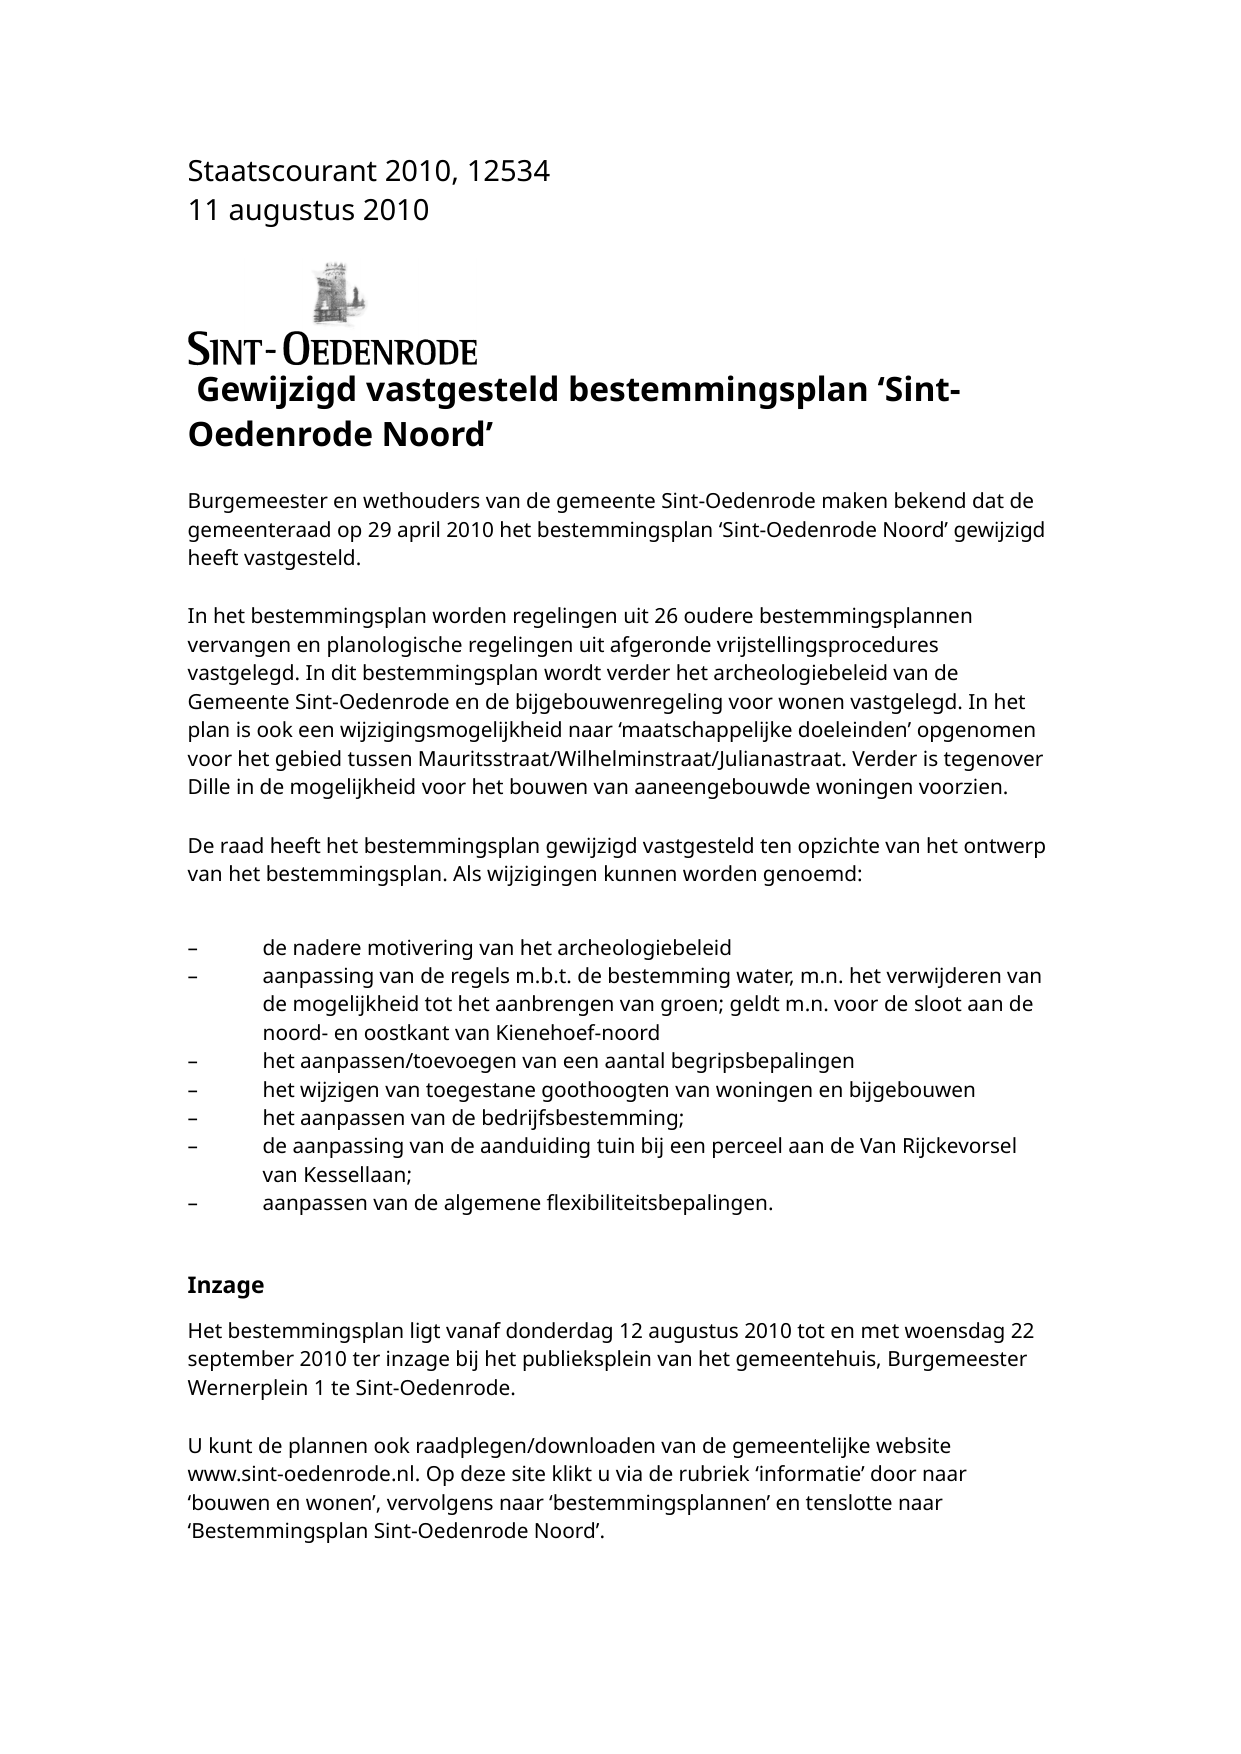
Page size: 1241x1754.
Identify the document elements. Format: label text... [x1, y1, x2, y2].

text De raad heeft het bestemmingsplan gewijzigd vastgesteld ten opzichte van het ontwerp van het bestemmingsplan. Als wijzigingen kunnen worden genoemd: [187, 831, 1053, 888]
list het aanpassen van de bedrijfsbestemming; [187, 1103, 1053, 1132]
subtitle Inzage [187, 1269, 1053, 1301]
text 11 augustus 2010 [187, 190, 1053, 229]
text In het bestemmingsplan worden regelingen uit 26 oudere bestemmingsplannen vervangen en planologische regelingen uit afgeronde vrijstellingsprocedures vastgelegd. In dit bestemmingsplan wordt verder het archeologiebeleid van de Gemeente Sint-Oedenrode en de bijgebouwenregeling voor wonen vastgelegd. In het plan is ook een wijzigingsmogelijkheid naar ‘maatschappelijke doeleinden’ opgenomen voor het gebied tussen Mauritsstraat/Wilhelminstraat/Julianastraat. Verder is tegenover Dille in de mogelijkheid voor het bouwen van aaneengebouwde woningen voorzien. [187, 602, 1053, 801]
list de aanpassing van de aanduiding tuin bij een perceel aan de Van Rijckevorsel van Kessellaan; [187, 1132, 1053, 1188]
text Staatscourant 2010, 12534 [187, 150, 1053, 190]
text U kunt de plannen ook raadplegen/downloaden van de gemeentelijke website www.sint-oedenrode.nl. Op deze site klikt u via de rubriek ‘informatie’ door naar ‘bouwen en wonen’, vervolgens naar ‘bestemmingsplannen’ en tenslotte naar ‘Bestemmingsplan Sint-Oedenrode Noord’. [187, 1431, 1053, 1545]
list het aanpassen/toevoegen van een aantal begripsbepalingen [187, 1046, 1053, 1075]
list de nadere motivering van het archeologiebeleid [187, 933, 1053, 961]
text Burgemeester en wethouders van de gemeente Sint-Oedenrode maken bekend dat de gemeenteraad op 29 april 2010 het bestemmingsplan ‘Sint-Oedenrode Noord’ gewijzigd heeft vastgesteld. [187, 486, 1053, 572]
list aanpassen van de algemene flexibiliteitsbepalingen. [187, 1188, 1053, 1217]
picture [187, 258, 477, 366]
list het wijzigen van toegestane goothoogten van woningen en bijgebouwen [187, 1075, 1053, 1103]
list aanpassing van de regels m.b.t. de bestemming water, m.n. het verwijderen van de mogelijkheid tot het aanbrengen van groen; geldt m.n. voor de sloot aan de noord- en oostkant van Kienehoef-noord [187, 961, 1053, 1046]
subtitle Gewijzigd vastgesteld bestemmingsplan ‘Sint-Oedenrode Noord’ [187, 271, 1053, 456]
text Het bestemmingsplan ligt vanaf donderdag 12 augustus 2010 tot en met woensdag 22 september 2010 ter inzage bij het publieksplein van het gemeentehuis, Burgemeester Wernerplein 1 te Sint-Oedenrode. [187, 1316, 1053, 1401]
